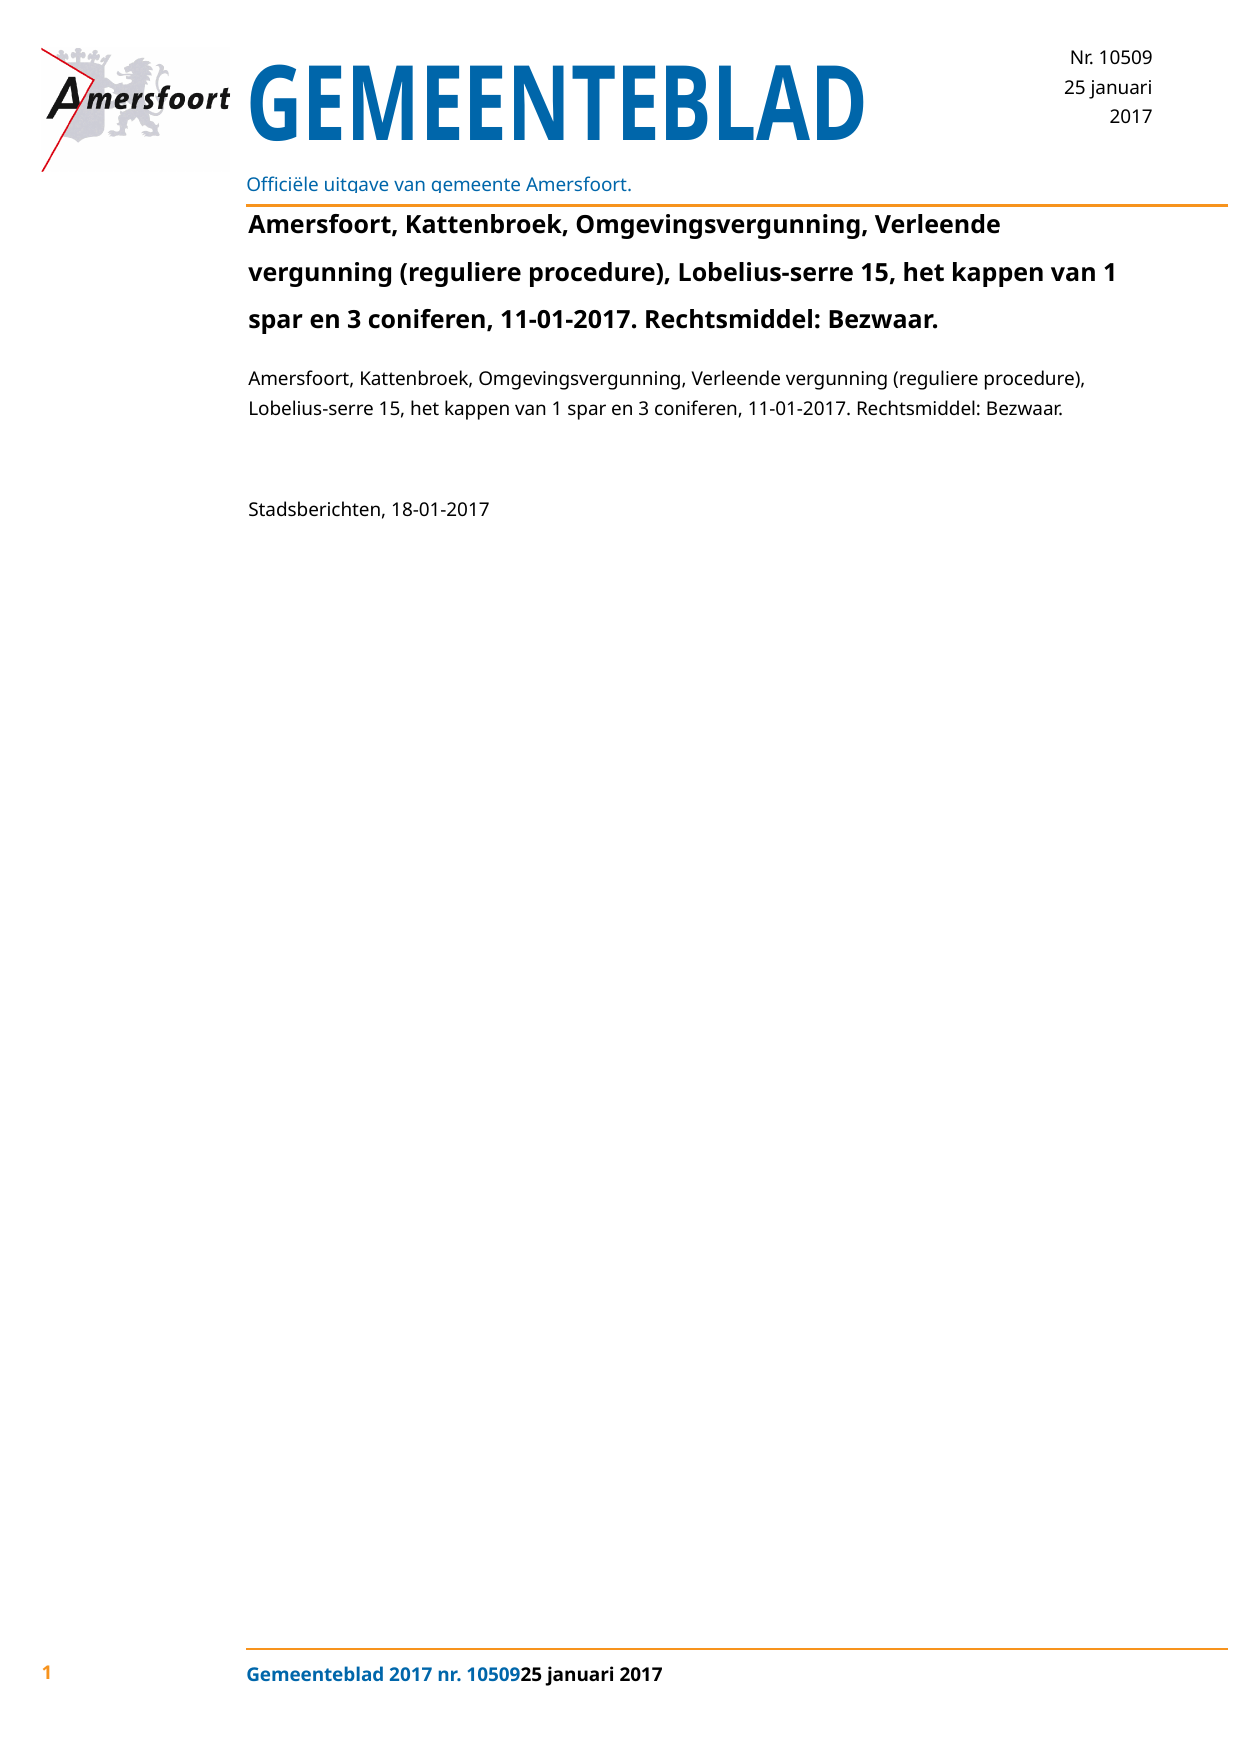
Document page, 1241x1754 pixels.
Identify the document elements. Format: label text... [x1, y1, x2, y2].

text Stadsberichten, 18-01-2017 [248, 496, 1152, 522]
text Amersfoort, Kattenbroek, Omgevingsvergunning, Verleende vergunning (reguliere procedure), Lobelius-serre 15, het kappen van 1 spar en 3 coniferen, 11-01-2017. Rechtsmiddel: Bezwaar. [248, 366, 1152, 421]
text Amersfoort, Kattenbroek, Omgevingsvergunning, Verleende vergunning (reguliere procedure), Lobelius-serre 15, het kappen van 1 spar en 3 coniferen, 11-01-2017. Rechtsmiddel: Bezwaar. [248, 207, 1152, 336]
picture [41, 47, 231, 172]
